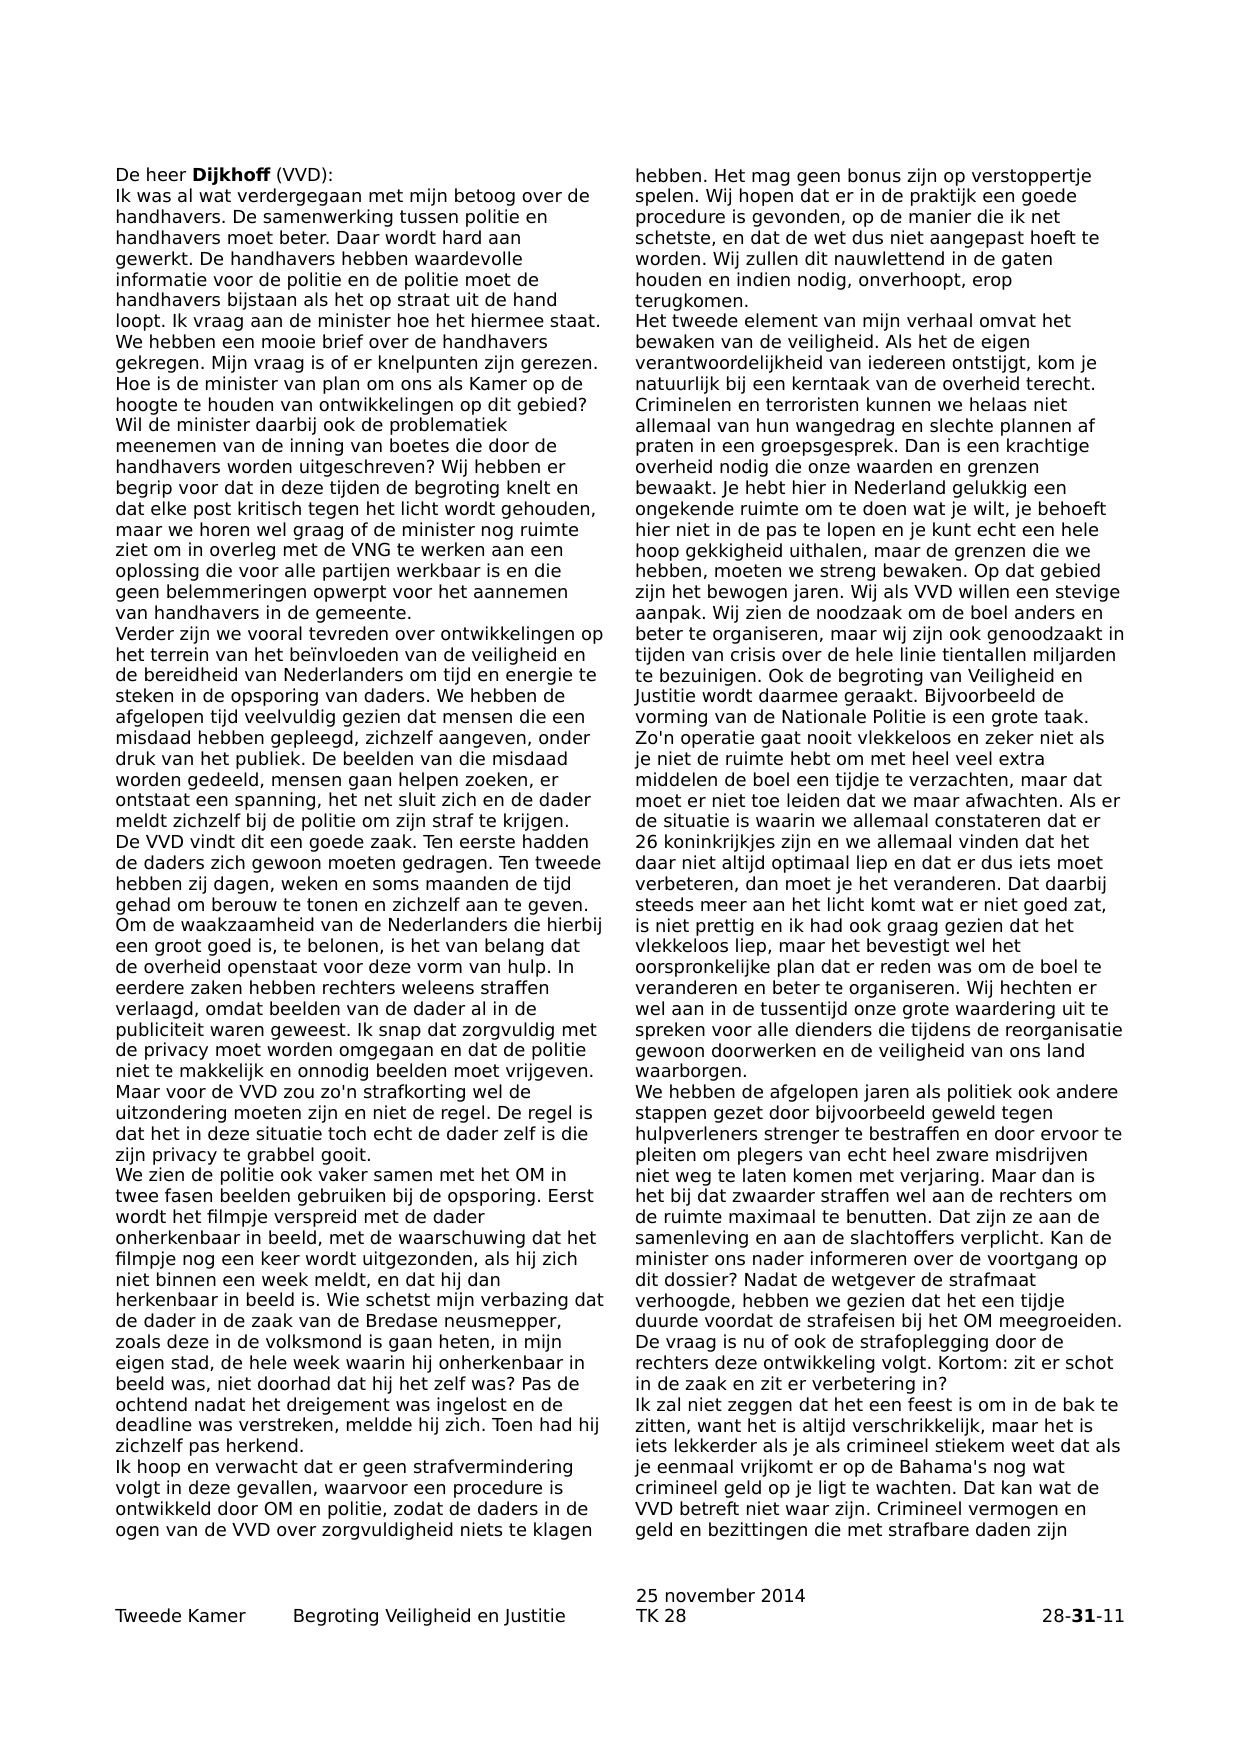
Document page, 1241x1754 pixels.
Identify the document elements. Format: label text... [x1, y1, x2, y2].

text De VVD vindt dit een goede zaak. Ten eerste hadden de daders zich gewoon moeten gedragen. Ten tweede hebben zij dagen, weken en soms maanden de tijd gehad om berouw te tonen en zichzelf aan te geven. Om de waakzaamheid van de Nederlanders die hierbij een groot goed is, te belonen, is het van belang dat de overheid openstaat voor deze vorm van hulp. In eerdere zaken hebben rechters weleens straffen verlaagd, omdat beelden van de dader al in de publiciteit waren geweest. Ik snap dat zorgvuldig met de privacy moet worden omgegaan en dat de politie niet te makkelijk en onnodig beelden moet vrijgeven. Maar voor de VVD zou zo'n strafkorting wel de uitzondering moeten zijn en niet de regel. De regel is dat het in deze situatie toch echt de dader zelf is die zijn privacy te grabbel gooit. [115, 832, 605, 1165]
text Ik zal niet zeggen dat het een feest is om in de bak te zitten, want het is altijd verschrikkelijk, maar het is iets lekkerder als je als crimineel stiekem weet dat als je eenmaal vrijkomt er op de Bahama's nog wat crimineel geld op je ligt te wachten. Dat kan wat de VVD betreft niet waar zijn. Crimineel vermogen en geld en bezittingen die met strafbare daden zijn [635, 1394, 1125, 1540]
text Ik was al wat verdergegaan met mijn betoog over de handhavers. De samenwerking tussen politie en handhavers moet beter. Daar wordt hard aan gewerkt. De handhavers hebben waardevolle informatie voor de politie en de politie moet de handhavers bijstaan als het op straat uit de hand loopt. Ik vraag aan de minister hoe het hiermee staat. We hebben een mooie brief over de handhavers gekregen. Mijn vraag is of er knelpunten zijn gerezen. Hoe is de minister van plan om ons als Kamer op de hoogte te houden van ontwikkelingen op dit gebied? Wil de minister daarbij ook de problematiek meenemen van de inning van boetes die door de handhavers worden uitgeschreven? Wij hebben er begrip voor dat in deze tijden de begroting knelt en dat elke post kritisch tegen het licht wordt gehouden, maar we horen wel graag of de minister nog ruimte ziet om in overleg met de VNG te werken aan een oplossing die voor alle partijen werkbaar is en die geen belemmeringen opwerpt voor het aannemen van handhavers in de gemeente. [115, 186, 605, 623]
text Verder zijn we vooral tevreden over ontwikkelingen op het terrein van het beïnvloeden van de veiligheid en de bereidheid van Nederlanders om tijd en energie te steken in de opsporing van daders. We hebben de afgelopen tijd veelvuldig gezien dat mensen die een misdaad hebben gepleegd, zichzelf aangeven, onder druk van het publiek. De beelden van die misdaad worden gedeeld, mensen gaan helpen zoeken, er ontstaat een spanning, het net sluit zich en de dader meldt zichzelf bij de politie om zijn straf te krijgen. [115, 623, 605, 832]
text Het tweede element van mijn verhaal omvat het bewaken van de veiligheid. Als het de eigen verantwoordelijkheid van iedereen ontstijgt, kom je natuurlijk bij een kerntaak van de overheid terecht. Criminelen en terroristen kunnen we helaas niet allemaal van hun wangedrag en slechte plannen af praten in een groepsgesprek. Dan is een krachtige overheid nodig die onze waarden en grenzen bewaakt. Je hebt hier in Nederland gelukkig een ongekende ruimte om te doen wat je wilt, je behoeft hier niet in de pas te lopen en je kunt echt een hele hoop gekkigheid uithalen, maar de grenzen die we hebben, moeten we streng bewaken. Op dat gebied zijn het bewogen jaren. Wij als VVD willen een stevige aanpak. Wij zien de noodzaak om de boel anders en beter te organiseren, maar wij zijn ook genoodzaakt in tijden van crisis over de hele linie tientallen miljarden te bezuinigen. Ook de begroting van Veiligheid en Justitie wordt daarmee geraakt. Bijvoorbeeld de vorming van de Nationale Politie is een grote taak. Zo'n operatie gaat nooit vlekkeloos en zeker niet als je niet de ruimte hebt om met heel veel extra middelen de boel een tijdje te verzachten, maar dat moet er niet toe leiden dat we maar afwachten. Als er de situatie is waarin we allemaal constateren dat er 26 koninkrijkjes zijn en we allemaal vinden dat het daar niet altijd optimaal liep en dat er dus iets moet verbeteren, dan moet je het veranderen. Dat daarbij steeds meer aan het licht komt wat er niet goed zat, is niet prettig en ik had ook graag gezien dat het vlekkeloos liep, maar het bevestigt wel het oorspronkelijke plan dat er reden was om de boel te veranderen en beter te organiseren. Wij hechten er wel aan in de tussentijd onze grote waardering uit te spreken voor alle dienders die tijdens de reorganisatie gewoon doorwerken en de veiligheid van ons land waarborgen. [635, 311, 1125, 1082]
text hebben. Het mag geen bonus zijn op verstoppertje spelen. Wij hopen dat er in de praktijk een goede procedure is gevonden, op de manier die ik net schetste, en dat de wet dus niet aangepast hoeft te worden. Wij zullen dit nauwlettend in de gaten houden en indien nodig, onverhoopt, erop terugkomen. [635, 165, 1125, 311]
text De heer Dijkhoff (VVD): [115, 165, 605, 186]
text Ik hoop en verwacht dat er geen strafvermindering volgt in deze gevallen, waarvoor een procedure is ontwikkeld door OM en politie, zodat de daders in de ogen van de VVD over zorgvuldigheid niets te klagen [115, 1457, 605, 1540]
text We zien de politie ook vaker samen met het OM in twee fasen beelden gebruiken bij de opsporing. Eerst wordt het filmpje verspreid met de dader onherkenbaar in beeld, met de waarschuwing dat het filmpje nog een keer wordt uitgezonden, als hij zich niet binnen een week meldt, en dat hij dan herkenbaar in beeld is. Wie schetst mijn verbazing dat de dader in de zaak van de Bredase neusmepper, zoals deze in de volksmond is gaan heten, in mijn eigen stad, de hele week waarin hij onherkenbaar in beeld was, niet doorhad dat hij het zelf was? Pas de ochtend nadat het dreigement was ingelost en de deadline was verstreken, meldde hij zich. Toen had hij zichzelf pas herkend. [115, 1165, 605, 1457]
text We hebben de afgelopen jaren als politiek ook andere stappen gezet door bijvoorbeeld geweld tegen hulpverleners strenger te bestraffen en door ervoor te pleiten om plegers van echt heel zware misdrijven niet weg te laten komen met verjaring. Maar dan is het bij dat zwaarder straffen wel aan de rechters om de ruimte maximaal te benutten. Dat zijn ze aan de samenleving en aan de slachtoffers verplicht. Kan de minister ons nader informeren over de voortgang op dit dossier? Nadat de wetgever de strafmaat verhoogde, hebben we gezien dat het een tijdje duurde voordat de strafeisen bij het OM meegroeiden. De vraag is nu of ook de strafoplegging door de rechters deze ontwikkeling volgt. Kortom: zit er schot in de zaak en zit er verbetering in? [635, 1082, 1125, 1394]
